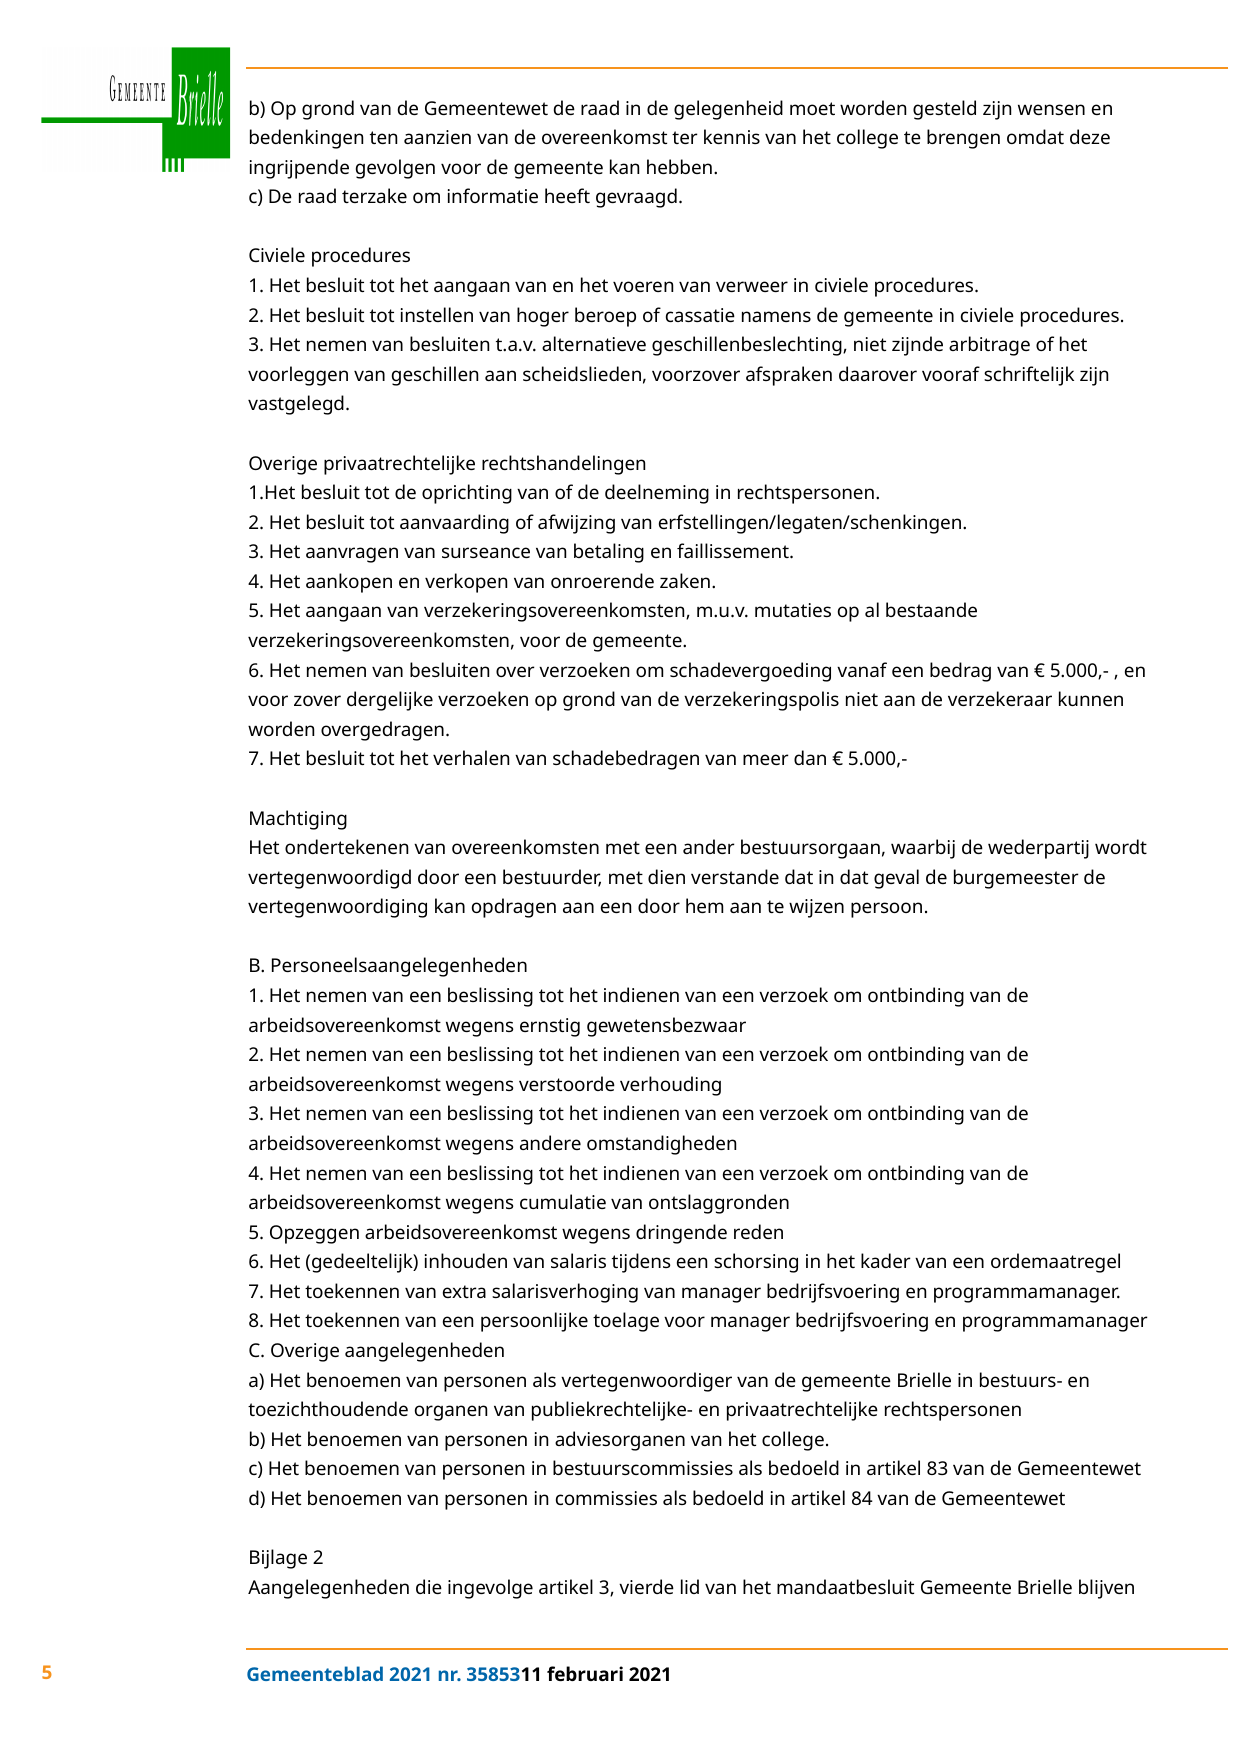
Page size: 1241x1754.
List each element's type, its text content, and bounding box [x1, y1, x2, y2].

text Aangelegenheden die ingevolge artikel 3, vierde lid van het mandaatbesluit Gemeente Brielle blijven [248, 1574, 1152, 1600]
text 4. Het nemen van een beslissing tot het indienen van een verzoek om ontbinding van de arbeidsovereenkomst wegens cumulatie van ontslaggronden [248, 1160, 1152, 1215]
text Overige privaatrechtelijke rechtshandelingen [248, 450, 1152, 476]
text Bijlage 2 [248, 1544, 1152, 1570]
text 6. Het (gedeeltelijk) inhouden van salaris tijdens een schorsing in het kader van een ordemaatregel [248, 1248, 1152, 1274]
text 2. Het nemen van een beslissing tot het indienen van een verzoek om ontbinding van de arbeidsovereenkomst wegens verstoorde verhouding [248, 1041, 1152, 1097]
text b) Het benoemen van personen in adviesorganen van het college. [248, 1426, 1152, 1452]
text 5. Het aangaan van verzekeringsovereenkomsten, m.u.v. mutaties op al bestaande verzekeringsovereenkomsten, voor de gemeente. [248, 598, 1152, 653]
text 3. Het nemen van besluiten t.a.v. alternatieve geschillenbeslechting, niet zijnde arbitrage of het voorleggen van geschillen aan scheidslieden, voorzover afspraken daarover vooraf schriftelijk zijn vastgelegd. [248, 331, 1152, 416]
text Het ondertekenen van overeenkomsten met een ander bestuursorgaan, waarbij de wederpartij wordt vertegenwoordigd door een bestuurder, met dien verstande dat in dat geval de burgemeester de vertegenwoordiging kan opdragen aan een door hem aan te wijzen persoon. [248, 834, 1152, 919]
text c) Het benoemen van personen in bestuurscommissies als bedoeld in artikel 83 van de Gemeentewet [248, 1456, 1152, 1481]
text 4. Het aankopen en verkopen van onroerende zaken. [248, 568, 1152, 594]
text B. Personeelsaangelegenheden [248, 953, 1152, 978]
text C. Overige aangelegenheden [248, 1337, 1152, 1363]
text b) Op grond van de Gemeentewet de raad in de gelegenheid moet worden gesteld zijn wensen en bedenkingen ten aanzien van de overeenkomst ter kennis van het college te brengen omdat deze ingrijpende gevolgen voor de gemeente kan hebben. [248, 95, 1152, 180]
text c) De raad terzake om informatie heeft gevraagd. [248, 183, 1152, 209]
text 1. Het besluit tot het aangaan van en het voeren van verweer in civiele procedures. [248, 272, 1152, 298]
text Machtiging [248, 805, 1152, 831]
text Civiele procedures [248, 243, 1152, 268]
text 1. Het nemen van een beslissing tot het indienen van een verzoek om ontbinding van de arbeidsovereenkomst wegens ernstig gewetensbezwaar [248, 982, 1152, 1038]
text 6. Het nemen van besluiten over verzoeken om schadevergoeding vanaf een bedrag van € 5.000,- , en voor zover dergelijke verzoeken op grond van de verzekeringspolis niet aan de verzekeraar kunnen worden overgedragen. [248, 657, 1152, 742]
picture [41, 47, 231, 172]
text 8. Het toekennen van een persoonlijke toelage voor manager bedrijfsvoering en programmamanager [248, 1308, 1152, 1333]
text a) Het benoemen van personen als vertegenwoordiger van de gemeente Brielle in bestuurs- en toezichthoudende organen van publiekrechtelijke- en privaatrechtelijke rechtspersonen [248, 1367, 1152, 1422]
text 1.Het besluit tot de oprichting van of de deelneming in rechtspersonen. [248, 479, 1152, 505]
text 7. Het toekennen van extra salarisverhoging van manager bedrijfsvoering en programmamanager. [248, 1278, 1152, 1304]
text 3. Het nemen van een beslissing tot het indienen van een verzoek om ontbinding van de arbeidsovereenkomst wegens andere omstandigheden [248, 1101, 1152, 1156]
text 7. Het besluit tot het verhalen van schadebedragen van meer dan € 5.000,- [248, 746, 1152, 771]
text 5. Opzeggen arbeidsovereenkomst wegens dringende reden [248, 1219, 1152, 1245]
text 2. Het besluit tot instellen van hoger beroep of cassatie namens de gemeente in civiele procedures. [248, 302, 1152, 328]
text d) Het benoemen van personen in commissies als bedoeld in artikel 84 van de Gemeentewet [248, 1485, 1152, 1511]
text 3. Het aanvragen van surseance van betaling en faillissement. [248, 538, 1152, 564]
text 2. Het besluit tot aanvaarding of afwijzing van erfstellingen/legaten/schenkingen. [248, 509, 1152, 535]
